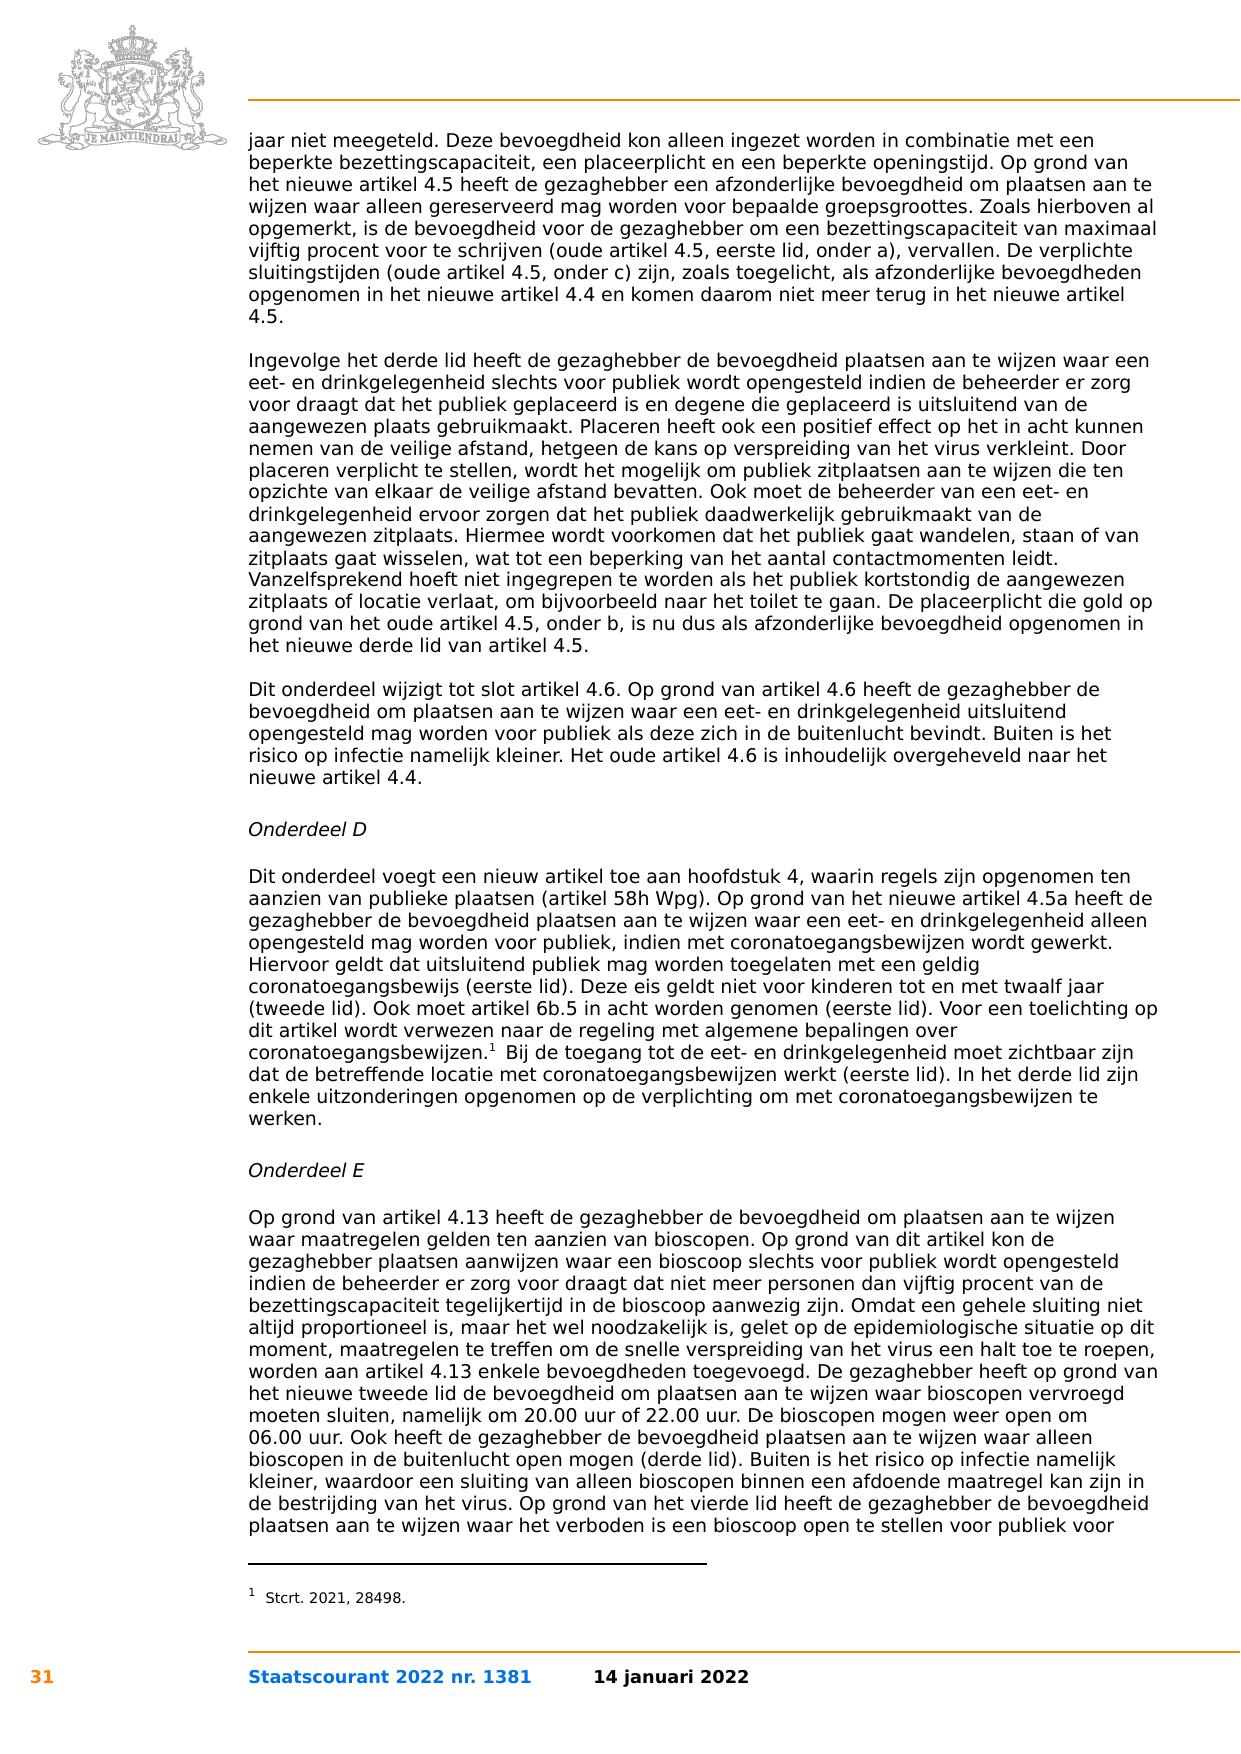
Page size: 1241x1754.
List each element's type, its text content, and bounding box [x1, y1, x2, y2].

text jaar niet meegeteld. Deze bevoegdheid kon alleen ingezet worden in combinatie met een beperkte bezettingscapaciteit, een placeerplicht en een beperkte openingstijd. Op grond van het nieuwe artikel 4.5 heeft de gezaghebber een afzonderlijke bevoegdheid om plaatsen aan te wijzen waar alleen gereserveerd mag worden voor bepaalde groepsgroottes. Zoals hierboven al opgemerkt, is de bevoegdheid voor de gezaghebber om een bezettingscapaciteit van maximaal vijftig procent voor te schrijven (oude artikel 4.5, eerste lid, onder a), vervallen. De verplichte sluitingstijden (oude artikel 4.5, onder c) zijn, zoals toegelicht, als afzonderlijke bevoegdheden opgenomen in het nieuwe artikel 4.4 en komen daarom niet meer terug in het nieuwe artikel 4.5. [248, 130, 1163, 328]
text Op grond van artikel 4.13 heeft de gezaghebber de bevoegdheid om plaatsen aan te wijzen waar maatregelen gelden ten aanzien van bioscopen. Op grond van dit artikel kon de gezaghebber plaatsen aanwijzen waar een bioscoop slechts voor publiek wordt opengesteld indien de beheerder er zorg voor draagt dat niet meer personen dan vijftig procent van de bezettingscapaciteit tegelijkertijd in de bioscoop aanwezig zijn. Omdat een gehele sluiting niet altijd proportioneel is, maar het wel noodzakelijk is, gelet op de epidemiologische situatie op dit moment, maatregelen te treffen om de snelle verspreiding van het virus een halt toe te roepen, worden aan artikel 4.13 enkele bevoegdheden toegevoegd. De gezaghebber heeft op grond van het nieuwe tweede lid de bevoegdheid om plaatsen aan te wijzen waar bioscopen vervroegd moeten sluiten, namelijk om 20.00 uur of 22.00 uur. De bioscopen mogen weer open om 06.00 uur. Ook heeft de gezaghebber de bevoegdheid plaatsen aan te wijzen waar alleen bioscopen in de buitenlucht open mogen (derde lid). Buiten is het risico op infectie namelijk kleiner, waardoor een sluiting van alleen bioscopen binnen een afdoende maatregel kan zijn in de bestrijding van het virus. Op grond van het vierde lid heeft de gezaghebber de bevoegdheid plaatsen aan te wijzen waar het verboden is een bioscoop open te stellen voor publiek voor [248, 1207, 1163, 1536]
subtitle Onderdeel D [248, 819, 1163, 841]
text Ingevolge het derde lid heeft de gezaghebber de bevoegdheid plaatsen aan te wijzen waar een eet- en drinkgelegenheid slechts voor publiek wordt opengesteld indien de beheerder er zorg voor draagt dat het publiek geplaceerd is en degene die geplaceerd is uitsluitend van de aangewezen plaats gebruikmaakt. Placeren heeft ook een positief effect op het in acht kunnen nemen van de veilige afstand, hetgeen de kans op verspreiding van het virus verkleint. Door placeren verplicht te stellen, wordt het mogelijk om publiek zitplaatsen aan te wijzen die ten opzichte van elkaar de veilige afstand bevatten. Ook moet de beheerder van een eet- en drinkgelegenheid ervoor zorgen dat het publiek daadwerkelijk gebruikmaakt van de aangewezen zitplaats. Hiermee wordt voorkomen dat het publiek gaat wandelen, staan of van zitplaats gaat wisselen, wat tot een beperking van het aantal contactmomenten leidt. Vanzelfsprekend hoeft niet ingegrepen te worden als het publiek kortstondig de aangewezen zitplaats of locatie verlaat, om bijvoorbeeld naar het toilet te gaan. De placeerplicht die gold op grond van het oude artikel 4.5, onder b, is nu dus als afzonderlijke bevoegdheid opgenomen in het nieuwe derde lid van artikel 4.5. [248, 349, 1163, 657]
text Stcrt. 2021, 28498. [248, 1586, 1163, 1608]
subtitle Onderdeel E [248, 1160, 1163, 1182]
picture [38, 25, 227, 150]
text Dit onderdeel voegt een nieuw artikel toe aan hoofdstuk 4, waarin regels zijn opgenomen ten aanzien van publieke plaatsen (artikel 58h Wpg). Op grond van het nieuwe artikel 4.5a heeft de gezaghebber de bevoegdheid plaatsen aan te wijzen waar een eet- en drinkgelegenheid alleen opengesteld mag worden voor publiek, indien met coronatoegangsbewijzen wordt gewerkt. Hiervoor geldt dat uitsluitend publiek mag worden toegelaten met een geldig coronatoegangsbewijs (eerste lid). Deze eis geldt niet voor kinderen tot en met twaalf jaar (tweede lid). Ook moet artikel 6b.5 in acht worden genomen (eerste lid). Voor een toelichting op dit artikel wordt verwezen naar de regeling met algemene bepalingen over coronatoegangsbewijzen. Bij de toegang tot de eet- en drinkgelegenheid moet zichtbaar zijn dat de betreffende locatie met coronatoegangsbewijzen werkt (eerste lid). In het derde lid zijn enkele uitzonderingen opgenomen op de verplichting om met coronatoegangsbewijzen te werken. [248, 866, 1163, 1130]
text Dit onderdeel wijzigt tot slot artikel 4.6. Op grond van artikel 4.6 heeft de gezaghebber de bevoegdheid om plaatsen aan te wijzen waar een eet- en drinkgelegenheid uitsluitend opengesteld mag worden voor publiek als deze zich in de buitenlucht bevindt. Buiten is het risico op infectie namelijk kleiner. Het oude artikel 4.6 is inhoudelijk overgeheveld naar het nieuwe artikel 4.4. [248, 679, 1163, 789]
